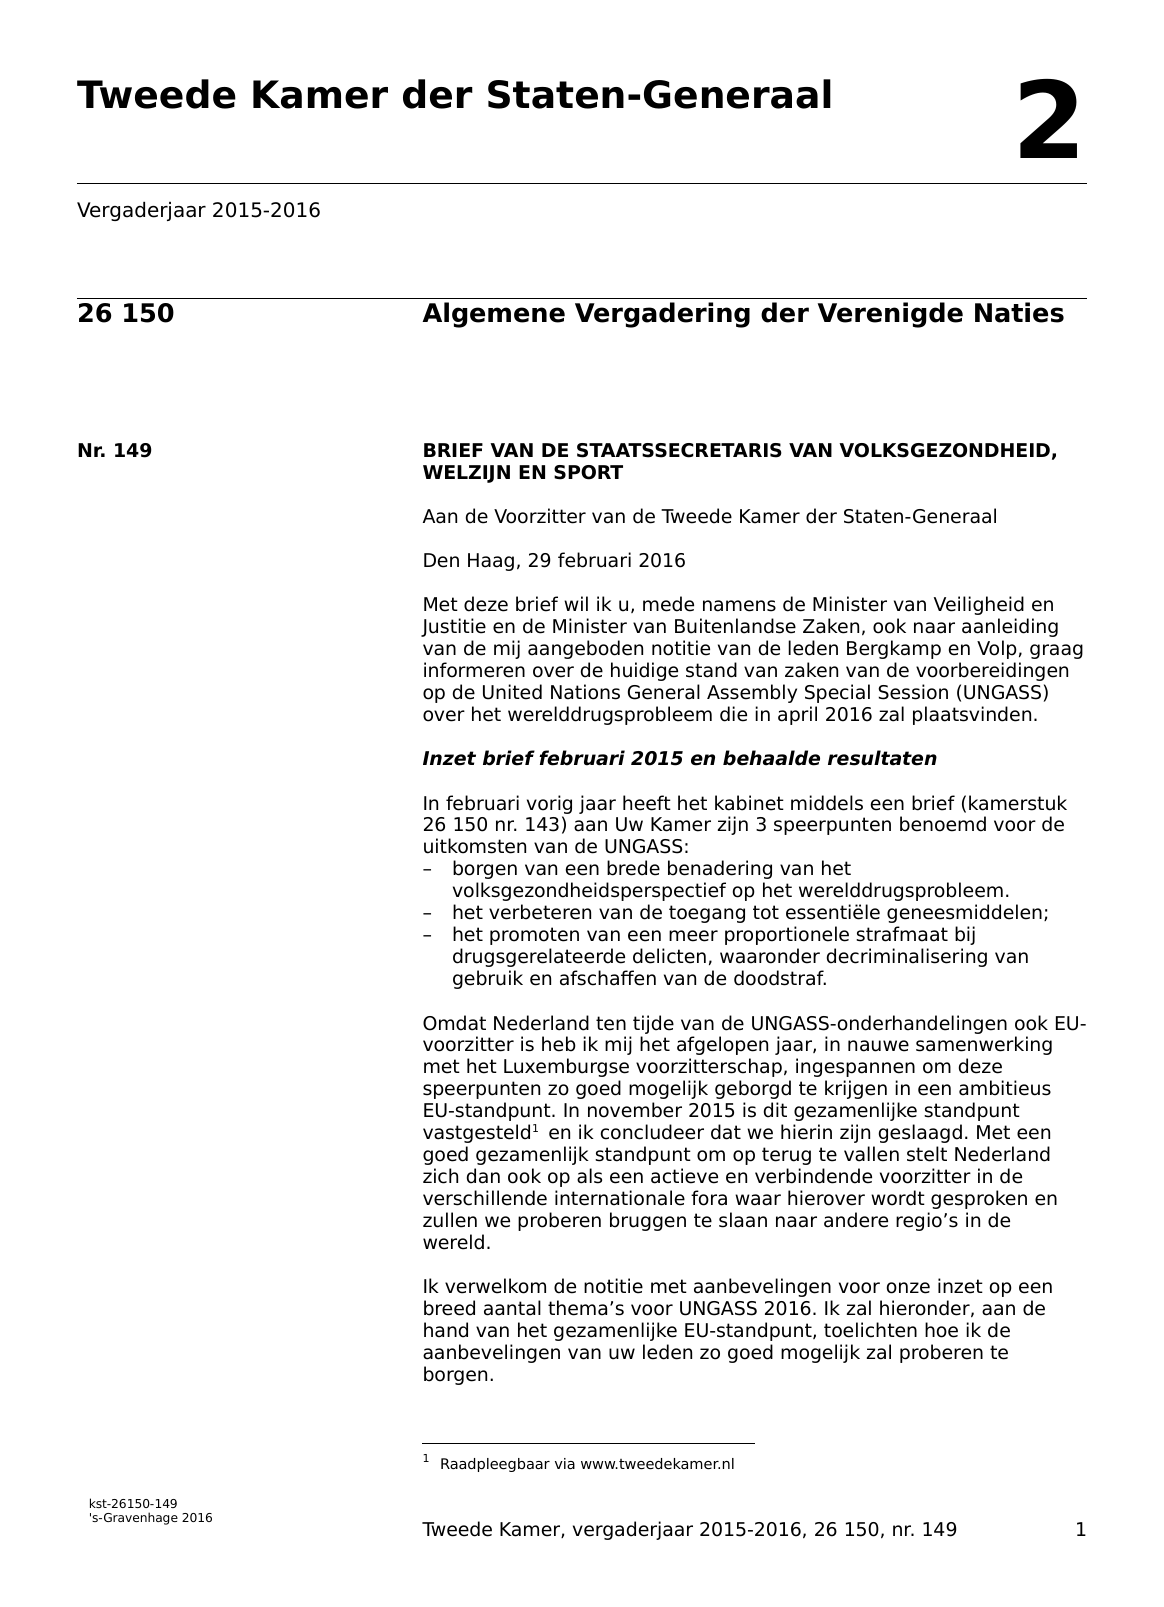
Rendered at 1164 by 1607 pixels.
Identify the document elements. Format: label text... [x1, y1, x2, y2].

text Met deze brief wil ik u, mede namens de Minister van Veiligheid en Justitie en de Minister van Buitenlandse Zaken, ook naar aanleiding van de mij aangeboden notitie van de leden Bergkamp en Volp, graag informeren over de huidige stand van zaken van de voorbereidingen op de United Nations General Assembly Special Session (UNGASS) over het werelddrugsprobleem die in april 2016 zal plaatsvinden. [422, 594, 1087, 726]
text Ik verwelkom de notitie met aanbevelingen voor onze inzet op een breed aantal thema’s voor UNGASS 2016. Ik zal hieronder, aan de hand van het gezamenlijke EU-standpunt, toelichten hoe ik de aanbevelingen van uw leden zo goed mogelijk zal proberen te borgen. [422, 1276, 1087, 1386]
table_header Tweede Kamer der Staten-Generaal [77, 59, 886, 183]
subtitle 26 150 Algemene Vergadering der Verenigde Naties [77, 299, 1087, 329]
text In februari vorig jaar heeft het kabinet middels een brief (kamerstuk 26 150 nr. 143) aan Uw Kamer zijn 3 speerpunten benoemd voor de uitkomsten van de UNGASS: [422, 792, 1087, 858]
text – borgen van een brede benadering van het volksgezondheidsperspectief op het werelddrugsprobleem. [422, 858, 1087, 902]
subtitle Inzet brief februari 2015 en behaalde resultaten [422, 748, 1087, 770]
text Omdat Nederland ten tijde van de UNGASS-onderhandelingen ook EU-voorzitter is heb ik mij het afgelopen jaar, in nauwe samenwerking met het Luxemburgse voorzitterschap, ingespannen om deze speerpunten zo goed mogelijk geborgd te krijgen in een ambitieus EU-standpunt. In november 2015 is dit gezamenlijke standpunt vastgesteld en ik concludeer dat we hierin zijn geslaagd. Met een goed gezamenlijk standpunt om op terug te vallen stelt Nederland zich dan ook op als een actieve en verbindende voorzitter in de verschillende internationale fora waar hierover wordt gesproken en zullen we proberen bruggen te slaan naar andere regio’s in de wereld. [422, 1012, 1087, 1254]
text Den Haag, 29 februari 2016 [422, 550, 1087, 572]
text – het promoten van een meer proportionele strafmaat bij drugsgerelateerde delicten, waaronder decriminalisering van gebruik en afschaffen van de doodstraf. [422, 924, 1087, 990]
text Raadpleegbaar via www.tweedekamer.nl [422, 1452, 1087, 1474]
text kst-26150-149 [88, 1497, 323, 1511]
table_cell Vergaderjaar 2015-2016 [77, 184, 1087, 298]
subtitle Nr. 149 BRIEF VAN DE STAATSSECRETARIS VAN VOLKSGEZONDHEID, WELZIJN EN SPORT [77, 440, 1087, 484]
text 's-Gravenhage 2016 [88, 1511, 323, 1525]
text – het verbeteren van de toegang tot essentiële geneesmiddelen; [422, 902, 1087, 924]
text Aan de Voorzitter van de Tweede Kamer der Staten-Generaal [422, 506, 1087, 528]
table_header 2 [886, 59, 1087, 183]
